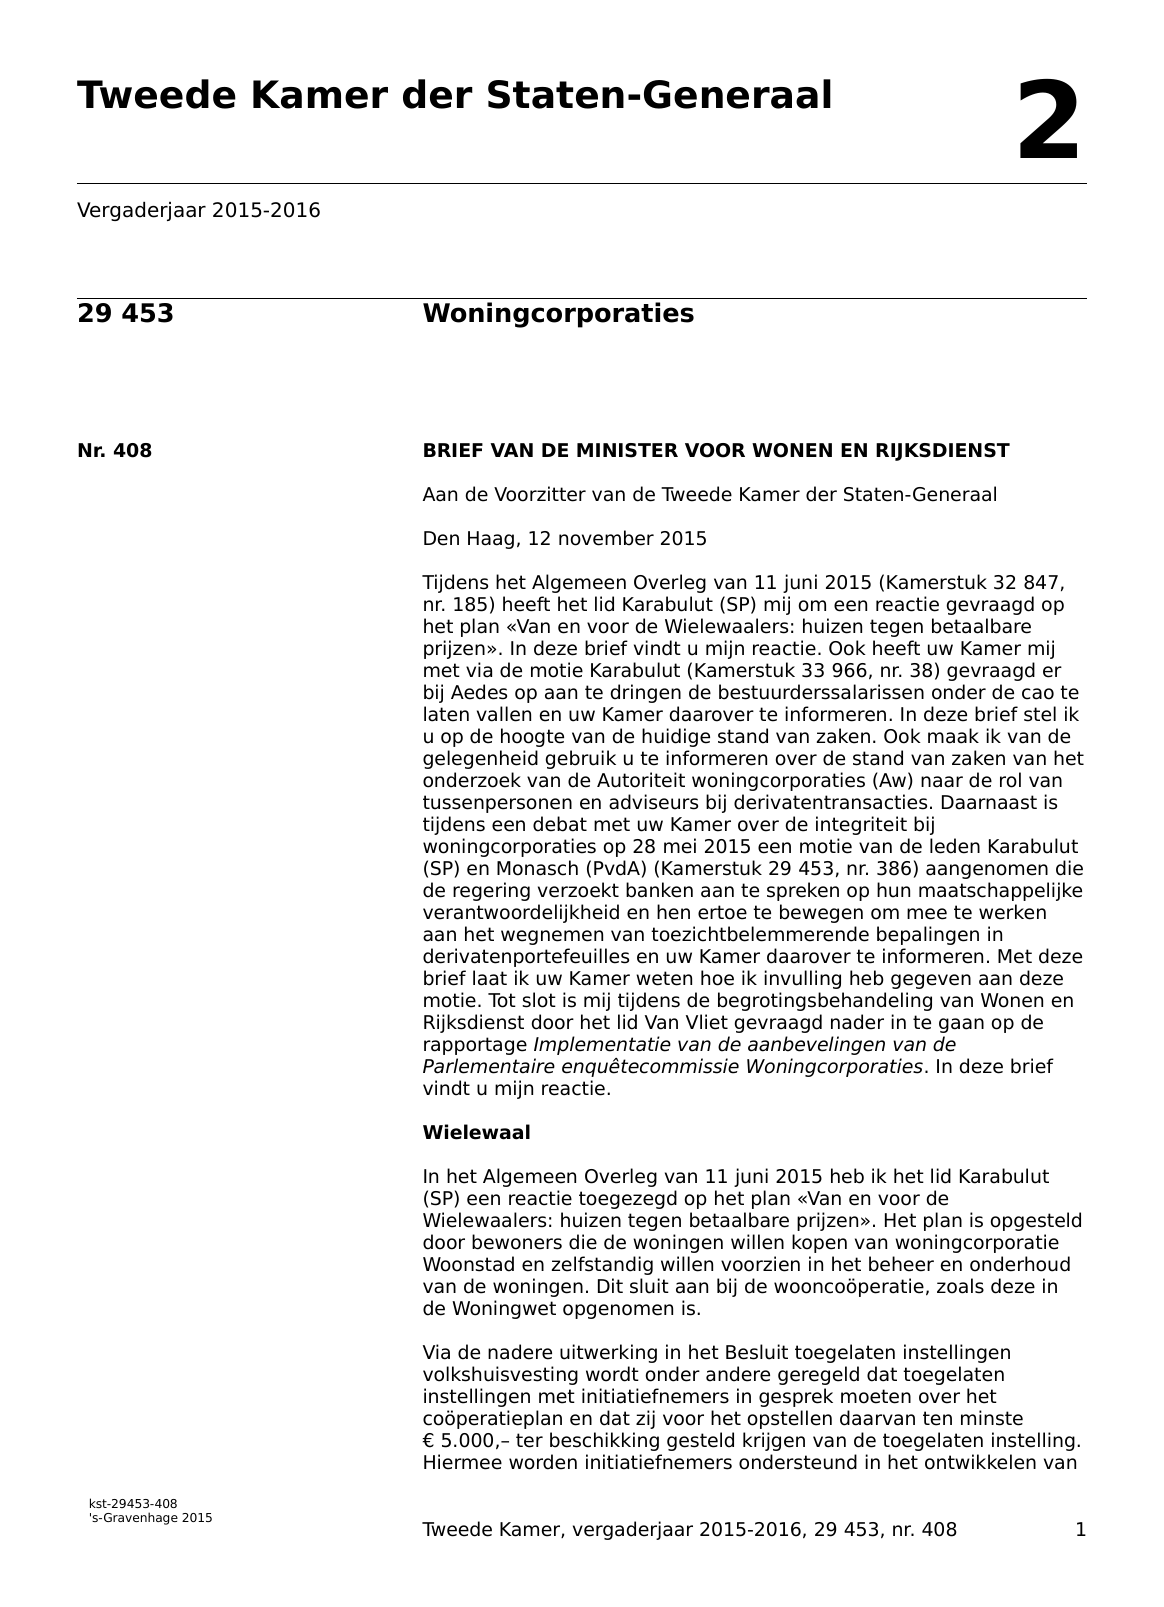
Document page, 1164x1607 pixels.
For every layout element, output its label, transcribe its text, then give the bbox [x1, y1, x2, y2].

table_header 2 [886, 59, 1087, 183]
text Via de nadere uitwerking in het Besluit toegelaten instellingen volkshuisvesting wordt onder andere geregeld dat toegelaten instellingen met initiatiefnemers in gesprek moeten over het coöperatieplan en dat zij voor het opstellen daarvan ten minste € 5.000,– ter beschikking gesteld krijgen van de toegelaten instelling. Hiermee worden initiatiefnemers ondersteund in het ontwikkelen van [422, 1342, 1087, 1474]
subtitle Wielewaal [422, 1122, 1087, 1144]
text Tijdens het Algemeen Overleg van 11 juni 2015 (Kamerstuk 32 847, nr. 185) heeft het lid Karabulut (SP) mij om een reactie gevraagd op het plan «Van en voor de Wielewaalers: huizen tegen betaalbare prijzen». In deze brief vindt u mijn reactie. Ook heeft uw Kamer mij met via de motie Karabulut (Kamerstuk 33 966, nr. 38) gevraagd er bij Aedes op aan te dringen de bestuurderssalarissen onder de cao te laten vallen en uw Kamer daarover te informeren. In deze brief stel ik u op de hoogte van de huidige stand van zaken. Ook maak ik van de gelegenheid gebruik u te informeren over de stand van zaken van het onderzoek van de Autoriteit woningcorporaties (Aw) naar de rol van tussenpersonen en adviseurs bij derivatentransacties. Daarnaast is tijdens een debat met uw Kamer over de integriteit bij woningcorporaties op 28 mei 2015 een motie van de leden Karabulut (SP) en Monasch (PvdA) (Kamerstuk 29 453, nr. 386) aangenomen die de regering verzoekt banken aan te spreken op hun maatschappelijke verantwoordelijkheid en hen ertoe te bewegen om mee te werken aan het wegnemen van toezichtbelemmerende bepalingen in derivatenportefeuilles en uw Kamer daarover te informeren. Met deze brief laat ik uw Kamer weten hoe ik invulling heb gegeven aan deze motie. Tot slot is mij tijdens de begrotingsbehandeling van Wonen en Rijksdienst door het lid Van Vliet gevraagd nader in te gaan op de rapportage Implementatie van de aanbevelingen van de Parlementaire enquêtecommissie Woningcorporaties. In deze brief vindt u mijn reactie. [422, 572, 1087, 1100]
text kst-29453-408 [88, 1497, 323, 1511]
text Den Haag, 12 november 2015 [422, 528, 1087, 550]
table_cell Vergaderjaar 2015-2016 [77, 184, 1087, 298]
table_header Tweede Kamer der Staten-Generaal [77, 59, 886, 183]
text In het Algemeen Overleg van 11 juni 2015 heb ik het lid Karabulut (SP) een reactie toegezegd op het plan «Van en voor de Wielewaalers: huizen tegen betaalbare prijzen». Het plan is opgesteld door bewoners die de woningen willen kopen van woningcorporatie Woonstad en zelfstandig willen voorzien in het beheer en onderhoud van de woningen. Dit sluit aan bij de wooncoöperatie, zoals deze in de Woningwet opgenomen is. [422, 1166, 1087, 1320]
subtitle 29 453 Woningcorporaties [77, 299, 1087, 329]
text 's-Gravenhage 2015 [88, 1511, 323, 1525]
subtitle Nr. 408 BRIEF VAN DE MINISTER VOOR WONEN EN RIJKSDIENST [77, 440, 1087, 462]
text Aan de Voorzitter van de Tweede Kamer der Staten-Generaal [422, 484, 1087, 506]
